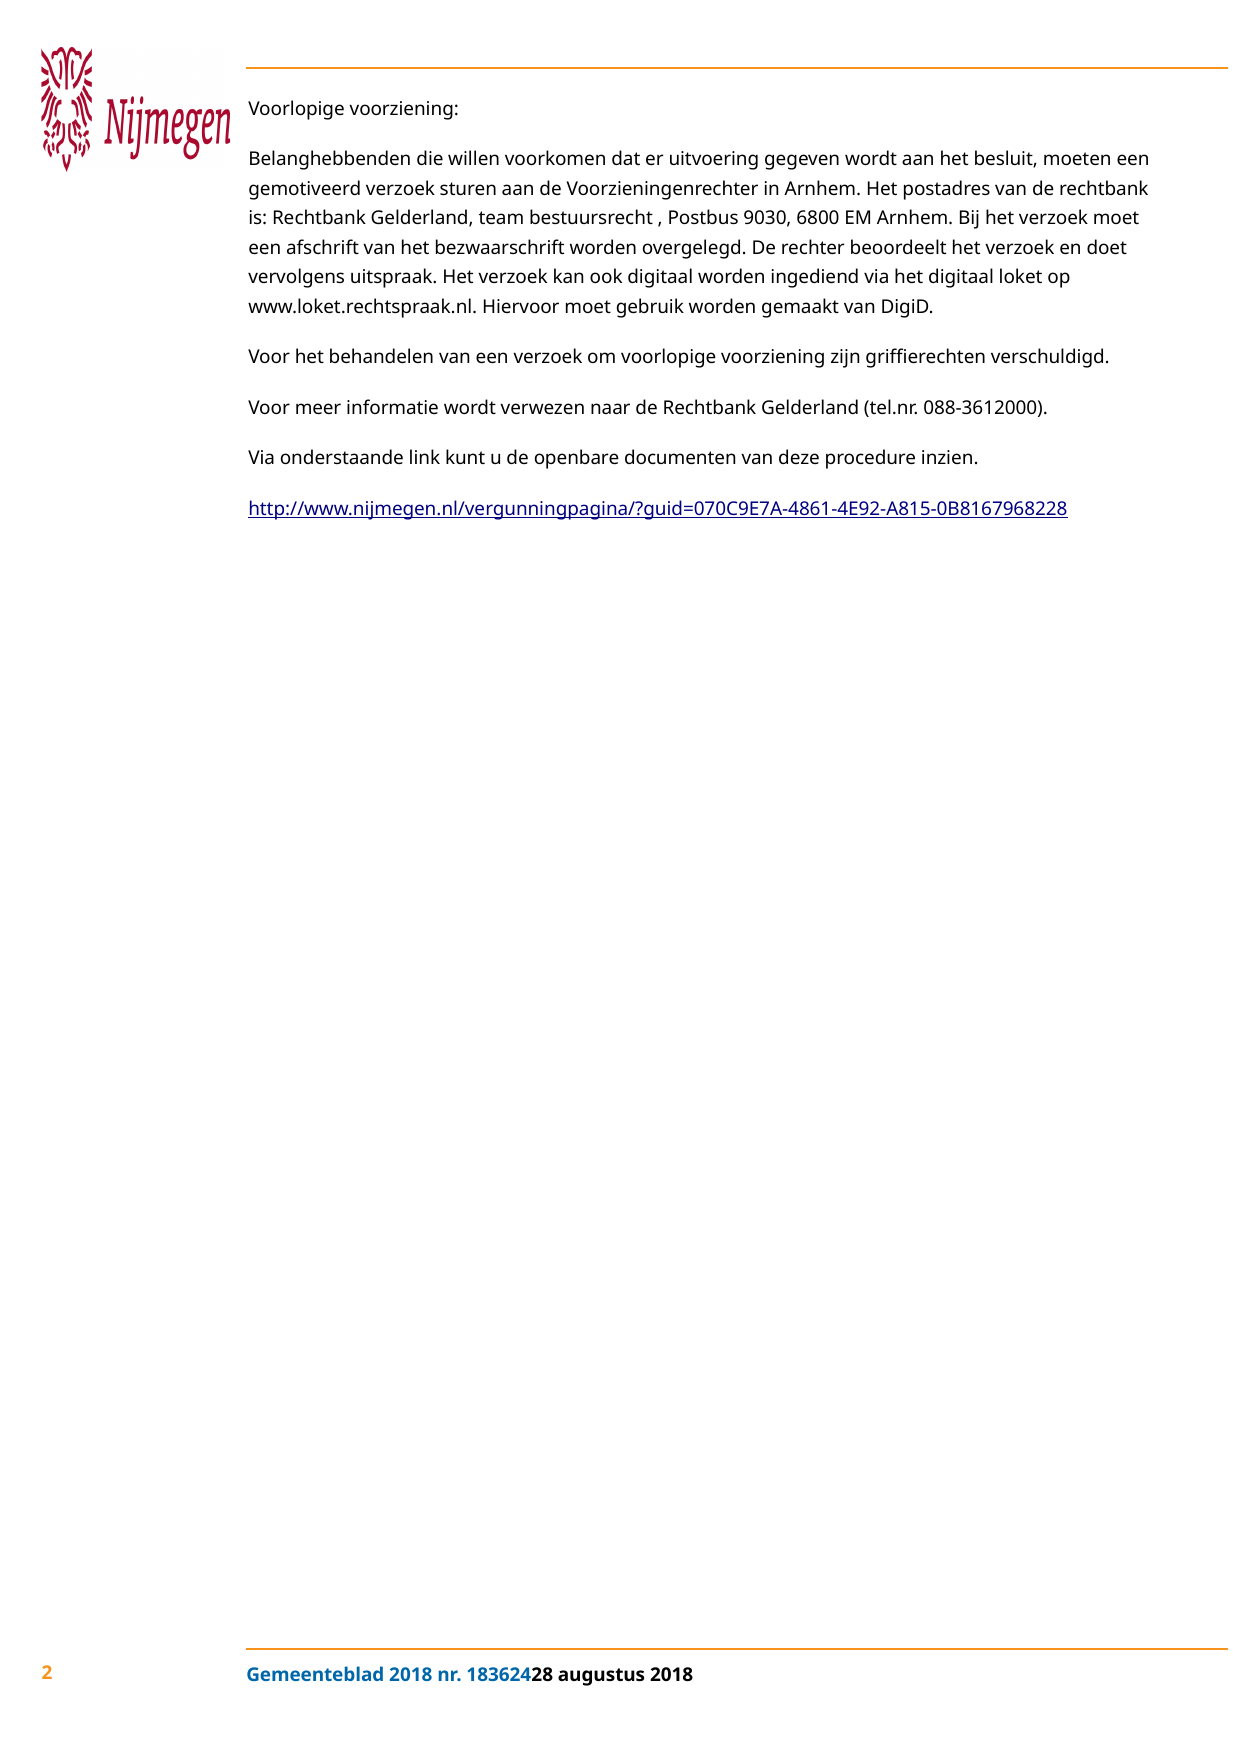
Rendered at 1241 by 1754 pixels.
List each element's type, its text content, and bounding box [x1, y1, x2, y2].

text Voor meer informatie wordt verwezen naar de Rechtbank Gelderland (tel.nr. 088-3612000). [248, 394, 1152, 420]
text Voor het behandelen van een verzoek om voorlopige voorziening zijn griffierechten verschuldigd. [248, 343, 1152, 369]
text Belanghebbenden die willen voorkomen dat er uitvoering gegeven wordt aan het besluit, moeten een gemotiveerd verzoek sturen aan de Voorzieningenrechter in Arnhem. Het postadres van de rechtbank is: Rechtbank Gelderland, team bestuursrecht , Postbus 9030, 6800 EM Arnhem. Bij het verzoek moet een afschrift van het bezwaarschrift worden overgelegd. De rechter beoordeelt het verzoek en doet vervolgens uitspraak. Het verzoek kan ook digitaal worden ingediend via het digitaal loket op www.loket.rechtspraak.nl. Hiervoor moet gebruik worden gemaakt van DigiD. [248, 145, 1152, 319]
picture [41, 47, 231, 172]
text Via onderstaande link kunt u de openbare documenten van deze procedure inzien. [248, 444, 1152, 470]
text Voorlopige voorziening: [248, 95, 1152, 121]
text http://www.nijmegen.nl/vergunningpagina/?guid=070C9E7A-4861-4E92-A815-0B8167968228 [248, 495, 1152, 521]
